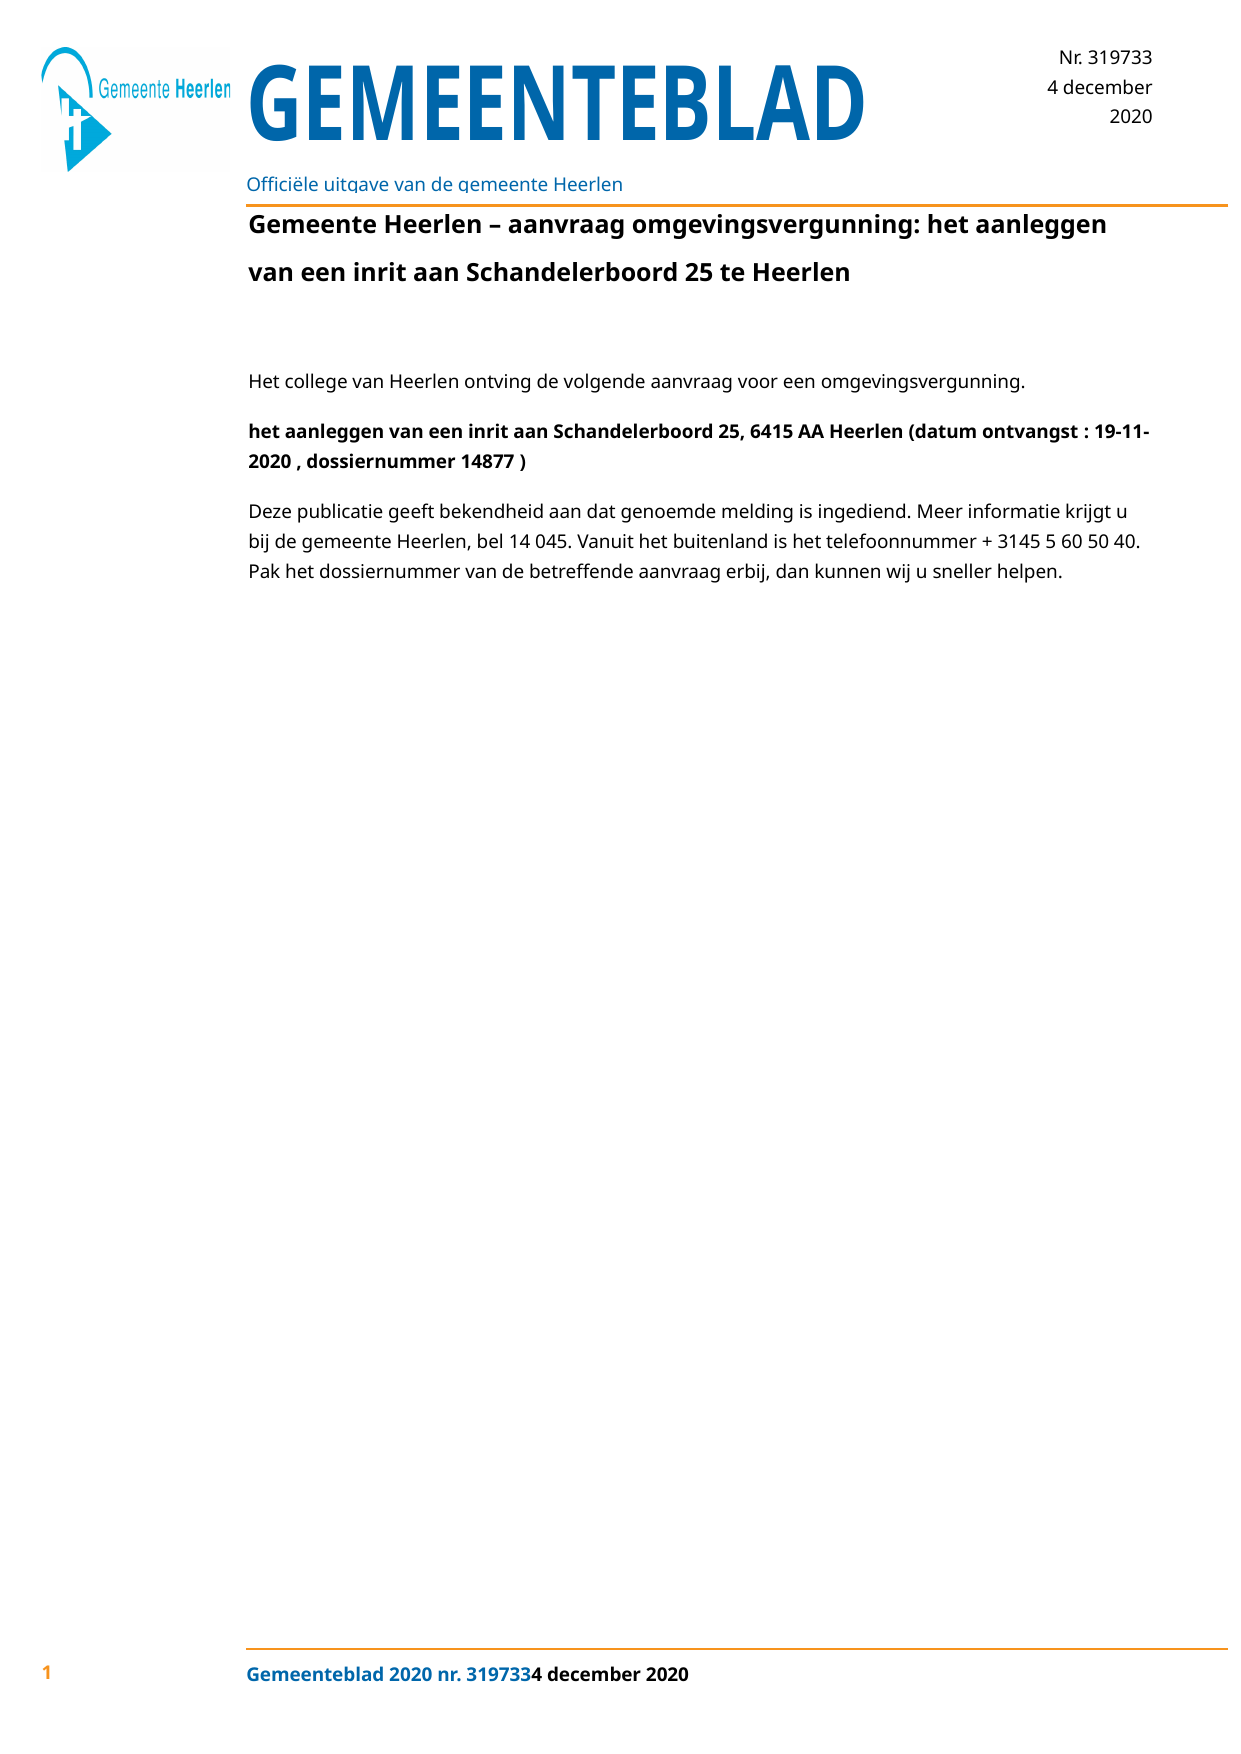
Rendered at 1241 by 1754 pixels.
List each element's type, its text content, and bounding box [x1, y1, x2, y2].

text Het college van Heerlen ontving de volgende aanvraag voor een omgevingsvergunning. [248, 368, 1152, 394]
picture [41, 47, 59, 70]
picture [41, 47, 231, 172]
text Deze publicatie geeft bekendheid aan dat genoemde melding is ingediend. Meer informatie krijgt u bij de gemeente Heerlen, bel 14 045. Vanuit het buitenland is het telefoonnummer + 3145 5 60 50 40. Pak het dossiernummer van de betreffende aanvraag erbij, dan kunnen wij u sneller helpen. [248, 499, 1152, 584]
text Gemeente Heerlen – aanvraag omgevingsvergunning: het aanleggen van een inrit aan Schandelerboord 25 te Heerlen [248, 207, 1152, 288]
text het aanleggen van een inrit aan Schandelerboord 25, 6415 AA Heerlen (datum ontvangst : 19-11-2020 , dossiernummer 14877 ) [248, 419, 1152, 474]
